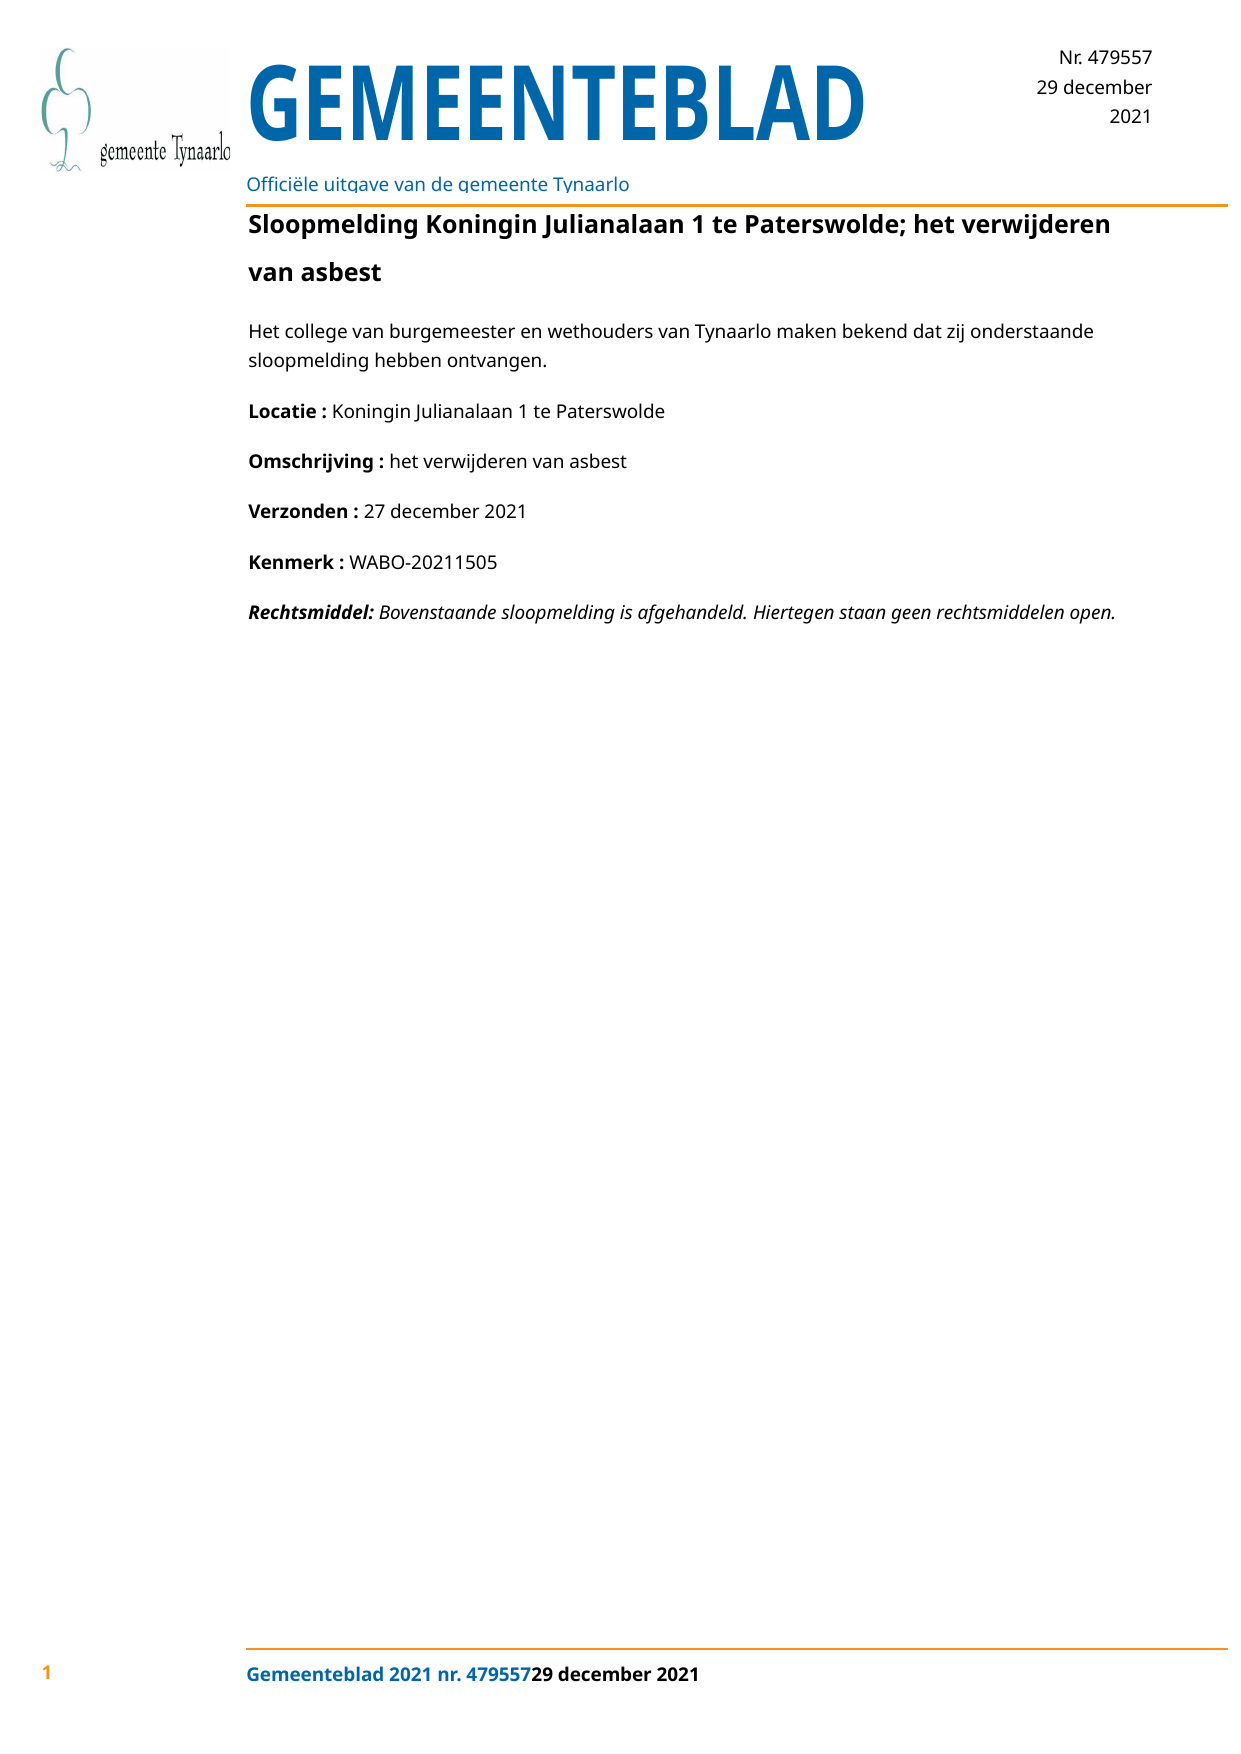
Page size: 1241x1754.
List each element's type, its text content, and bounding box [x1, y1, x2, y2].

text Verzonden : 27 december 2021 [248, 499, 1152, 524]
text Locatie : Koningin Julianalaan 1 te Paterswolde [248, 398, 1152, 424]
text Sloopmelding Koningin Julianalaan 1 te Paterswolde; het verwijderen van asbest [248, 207, 1152, 288]
text Rechtsmiddel: Bovenstaande sloopmelding is afgehandeld. Hiertegen staan geen rechtsmiddelen open. [248, 599, 1152, 625]
text Kenmerk : WABO-20211505 [248, 549, 1152, 575]
picture [41, 47, 231, 172]
text Het college van burgemeester en wethouders van Tynaarlo maken bekend dat zij onderstaande sloopmelding hebben ontvangen. [248, 318, 1152, 373]
text Omschrijving : het verwijderen van asbest [248, 448, 1152, 474]
